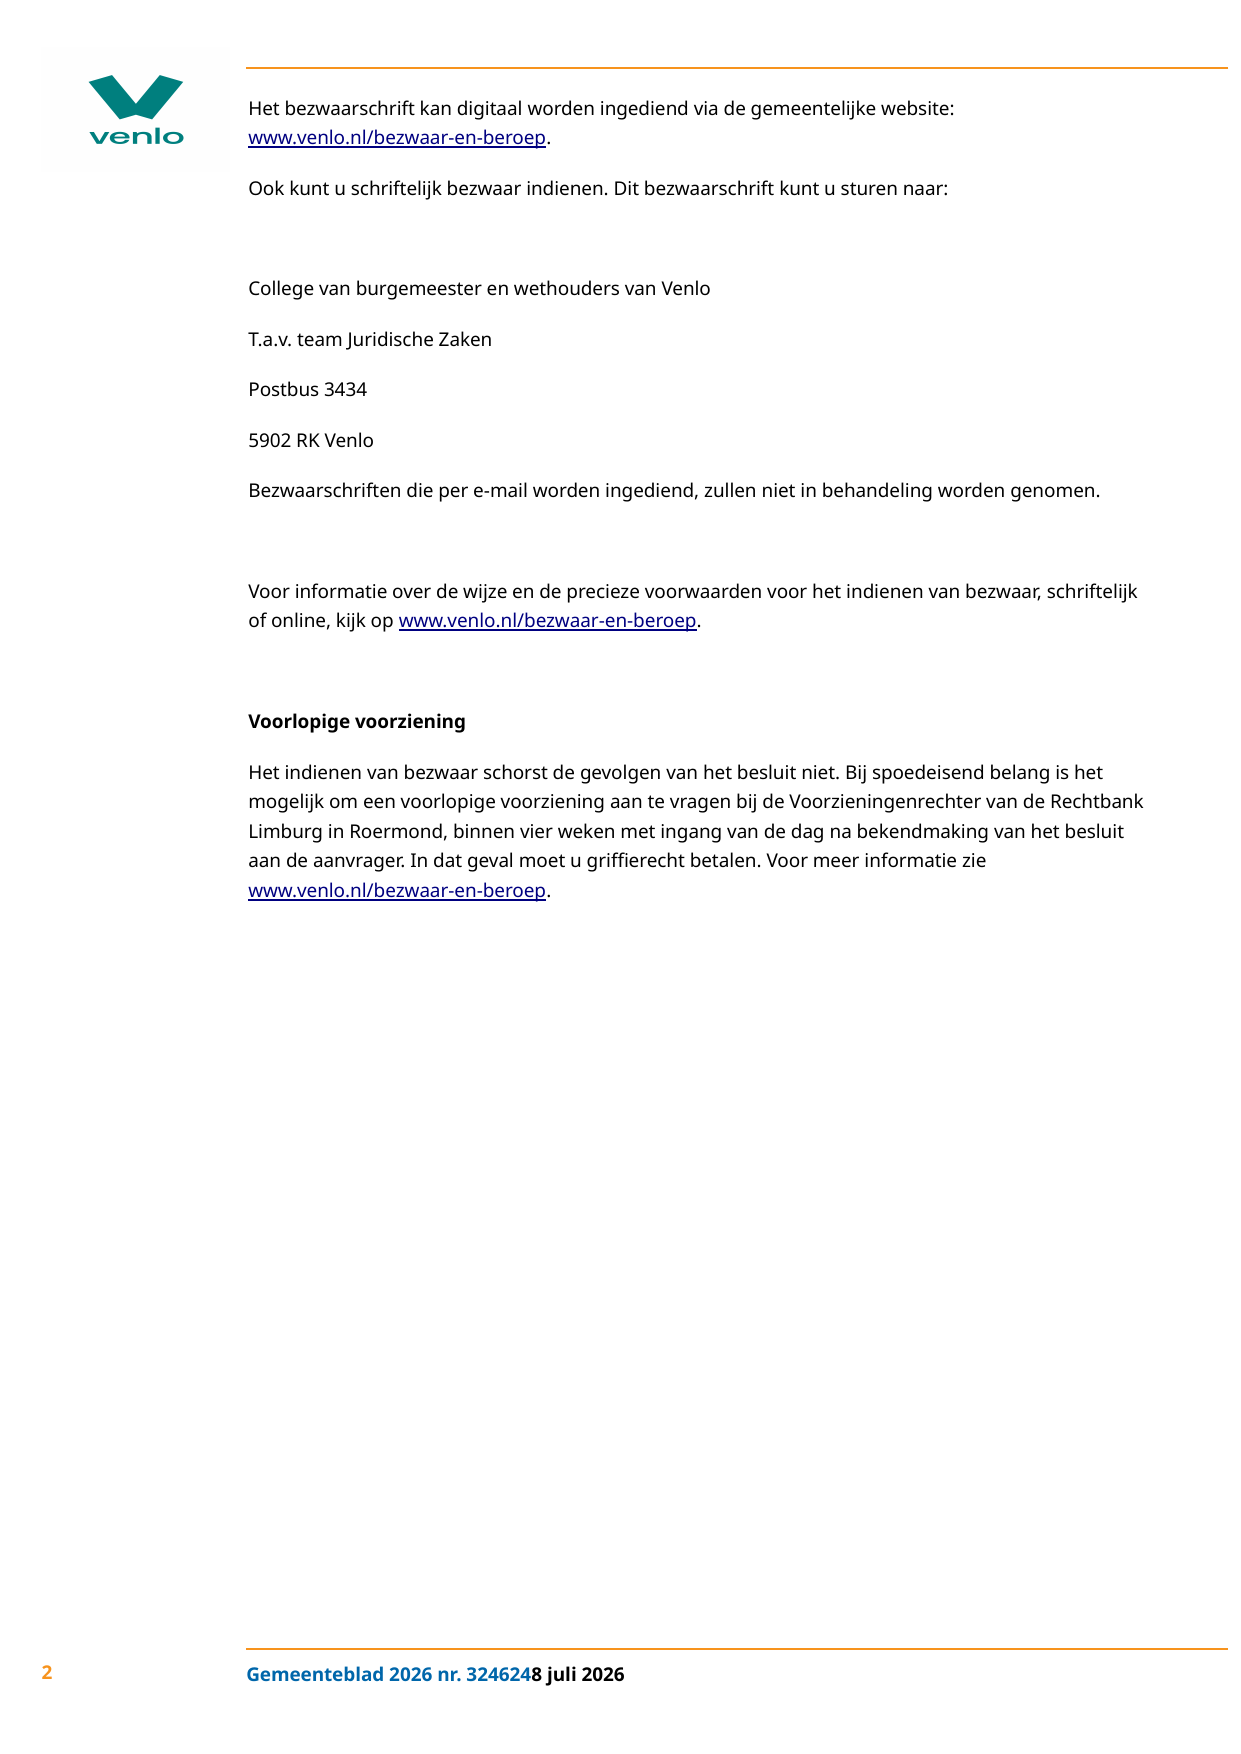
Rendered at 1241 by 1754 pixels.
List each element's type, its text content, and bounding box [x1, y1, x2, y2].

text College van burgemeester en wethouders van Venlo [248, 276, 1152, 301]
text 5902 RK Venlo [248, 427, 1152, 453]
text T.a.v. team Juridische Zaken [248, 326, 1152, 352]
text Voor informatie over de wijze en de precieze voorwaarden voor het indienen van bezwaar, schriftelijk of online, kijk op www.venlo.nl/bezwaar-en-beroep. [248, 578, 1152, 633]
text Bezwaarschriften die per e-mail worden ingediend, zullen niet in behandeling worden genomen. [248, 477, 1152, 503]
picture [41, 47, 231, 172]
text Ook kunt u schriftelijk bezwaar indienen. Dit bezwaarschrift kunt u sturen naar: [248, 175, 1152, 201]
text Voorlopige voorziening [248, 708, 1152, 734]
text Het indienen van bezwaar schorst de gevolgen van het besluit niet. Bij spoedeisend belang is het mogelijk om een voorlopige voorziening aan te vragen bij de Voorzieningenrechter van de Rechtbank Limburg in Roermond, binnen vier weken met ingang van de dag na bekendmaking van het besluit aan de aanvrager. In dat geval moet u griffierecht betalen. Voor meer informatie zie www.venlo.nl/bezwaar-en-beroep. [248, 759, 1152, 903]
text Het bezwaarschrift kan digitaal worden ingediend via de gemeentelijke website: www.venlo.nl/bezwaar-en-beroep. [248, 95, 1152, 150]
text Postbus 3434 [248, 376, 1152, 402]
